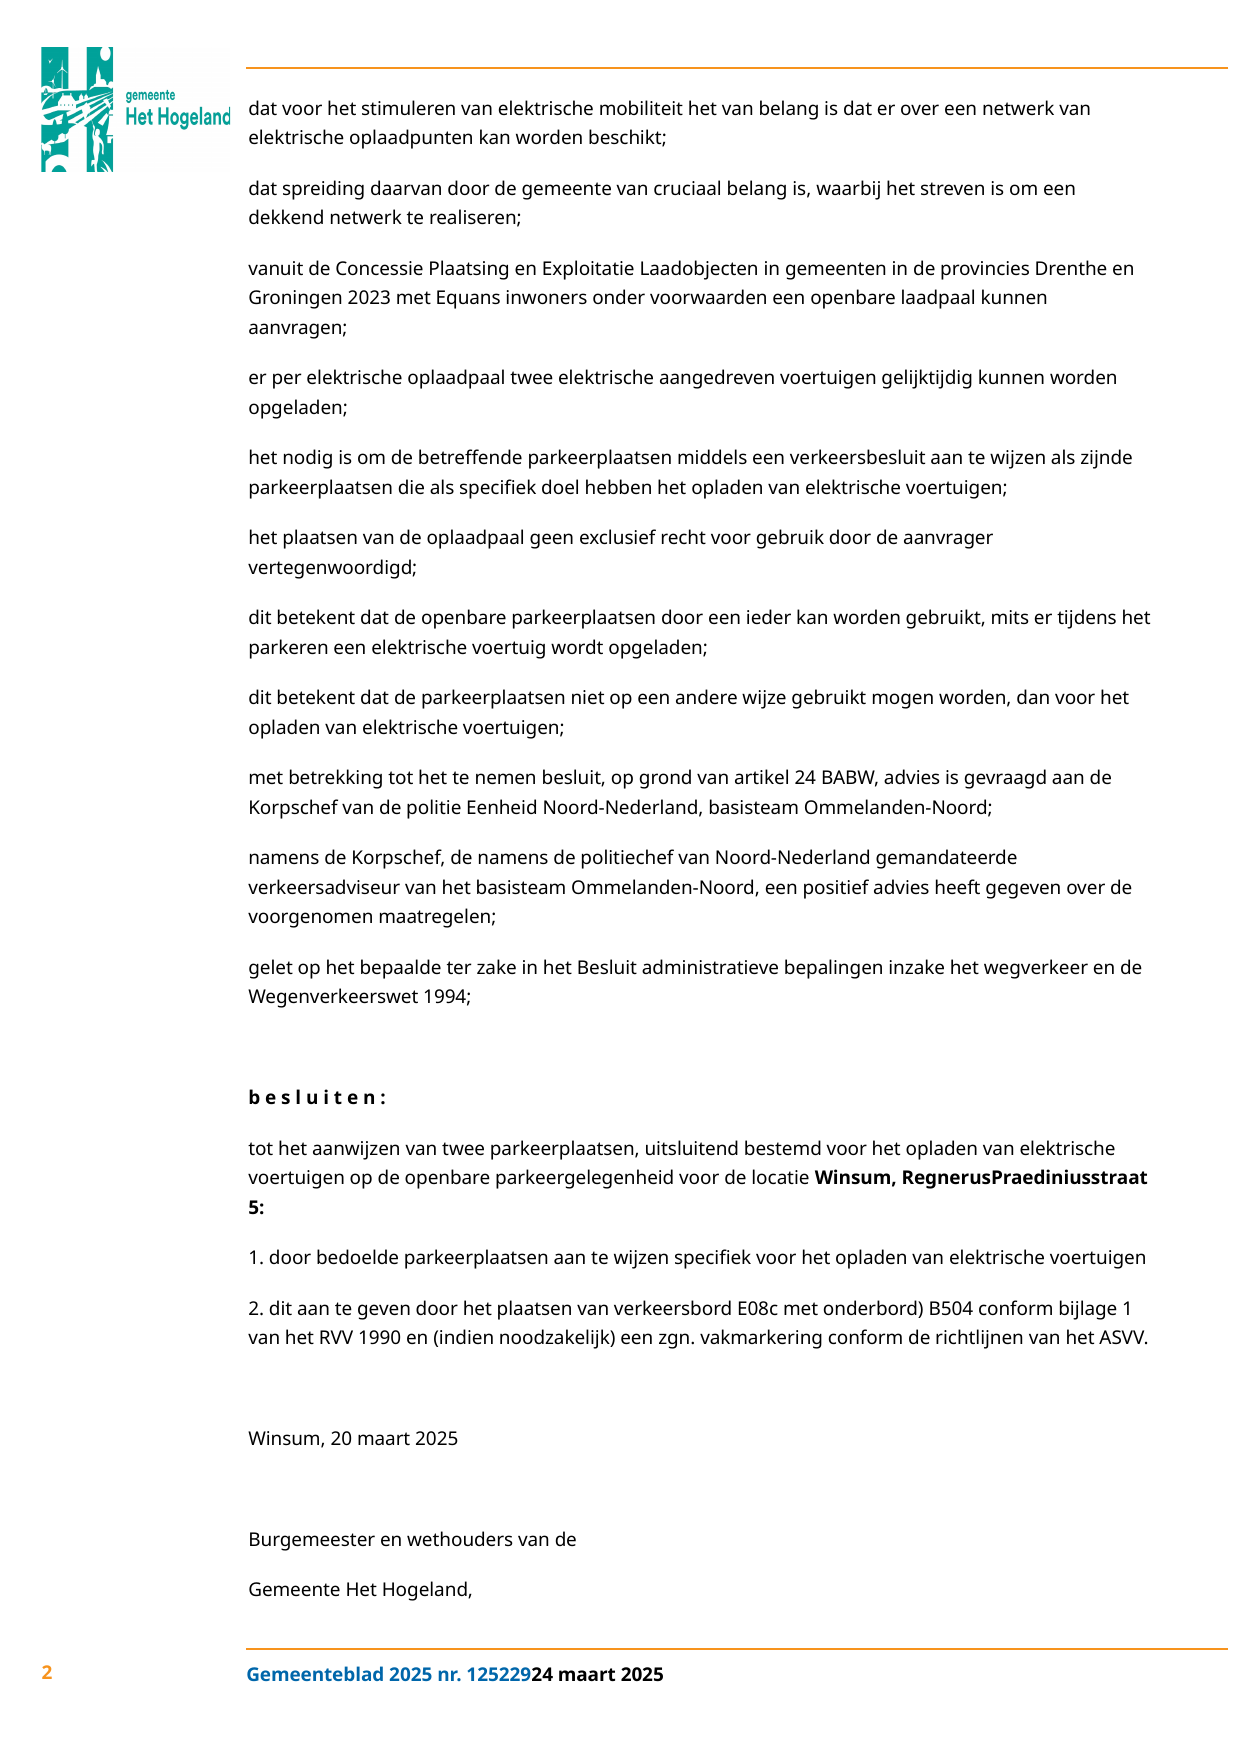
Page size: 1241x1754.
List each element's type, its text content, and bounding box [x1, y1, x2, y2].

text 1. door bedoelde parkeerplaatsen aan te wijzen specifiek voor het opladen van elektrische voertuigen [248, 1244, 1152, 1270]
text namens de Korpschef, de namens de politiechef van Noord-Nederland gemandateerde verkeersadviseur van het basisteam Ommelanden-Noord, een positief advies heeft gegeven over de voorgenomen maatregelen; [248, 844, 1152, 929]
text het plaatsen van de oplaadpaal geen exclusief recht voor gebruik door de aanvrager vertegenwoordigd; [248, 524, 1152, 580]
text b e s l u i t e n : [248, 1084, 1152, 1110]
text het nodig is om de betreffende parkeerplaatsen middels een verkeersbesluit aan te wijzen als zijnde parkeerplaatsen die als specifiek doel hebben het opladen van elektrische voertuigen; [248, 444, 1152, 500]
text 2. dit aan te geven door het plaatsen van verkeersbord E08c met onderbord) B504 conform bijlage 1 van het RVV 1990 en (indien noodzakelijk) een zgn. vakmarkering conform de richtlijnen van het ASVV. [248, 1295, 1152, 1350]
text Winsum, 20 maart 2025 [248, 1425, 1152, 1451]
text Gemeente Het Hogeland, [248, 1576, 1152, 1602]
text gelet op het bepaalde ter zake in het Besluit administratieve bepalingen inzake het wegverkeer en de Wegenverkeerswet 1994; [248, 954, 1152, 1009]
text dat voor het stimuleren van elektrische mobiliteit het van belang is dat er over een netwerk van elektrische oplaadpunten kan worden beschikt; [248, 95, 1152, 150]
text dit betekent dat de parkeerplaatsen niet op een andere wijze gebruikt mogen worden, dan voor het opladen van elektrische voertuigen; [248, 684, 1152, 740]
text dit betekent dat de openbare parkeerplaatsen door een ieder kan worden gebruikt, mits er tijdens het parkeren een elektrische voertuig wordt opgeladen; [248, 604, 1152, 660]
text met betrekking tot het te nemen besluit, op grond van artikel 24 BABW, advies is gevraagd aan de Korpschef van de politie Eenheid Noord-Nederland, basisteam Ommelanden-Noord; [248, 764, 1152, 820]
text tot het aanwijzen van twee parkeerplaatsen, uitsluitend bestemd voor het opladen van elektrische voertuigen op de openbare parkeergelegenheid voor de locatie Winsum, RegnerusPraediniusstraat 5: [248, 1135, 1152, 1220]
text er per elektrische oplaadpaal twee elektrische aangedreven voertuigen gelijktijdig kunnen worden opgeladen; [248, 364, 1152, 420]
text Burgemeester en wethouders van de [248, 1526, 1152, 1552]
text vanuit de Concessie Plaatsing en Exploitatie Laadobjecten in gemeenten in de provincies Drenthe en Groningen 2023 met Equans inwoners onder voorwaarden een openbare laadpaal kunnen aanvragen; [248, 255, 1152, 340]
text dat spreiding daarvan door de gemeente van cruciaal belang is, waarbij het streven is om een dekkend netwerk te realiseren; [248, 175, 1152, 230]
picture [41, 47, 231, 172]
